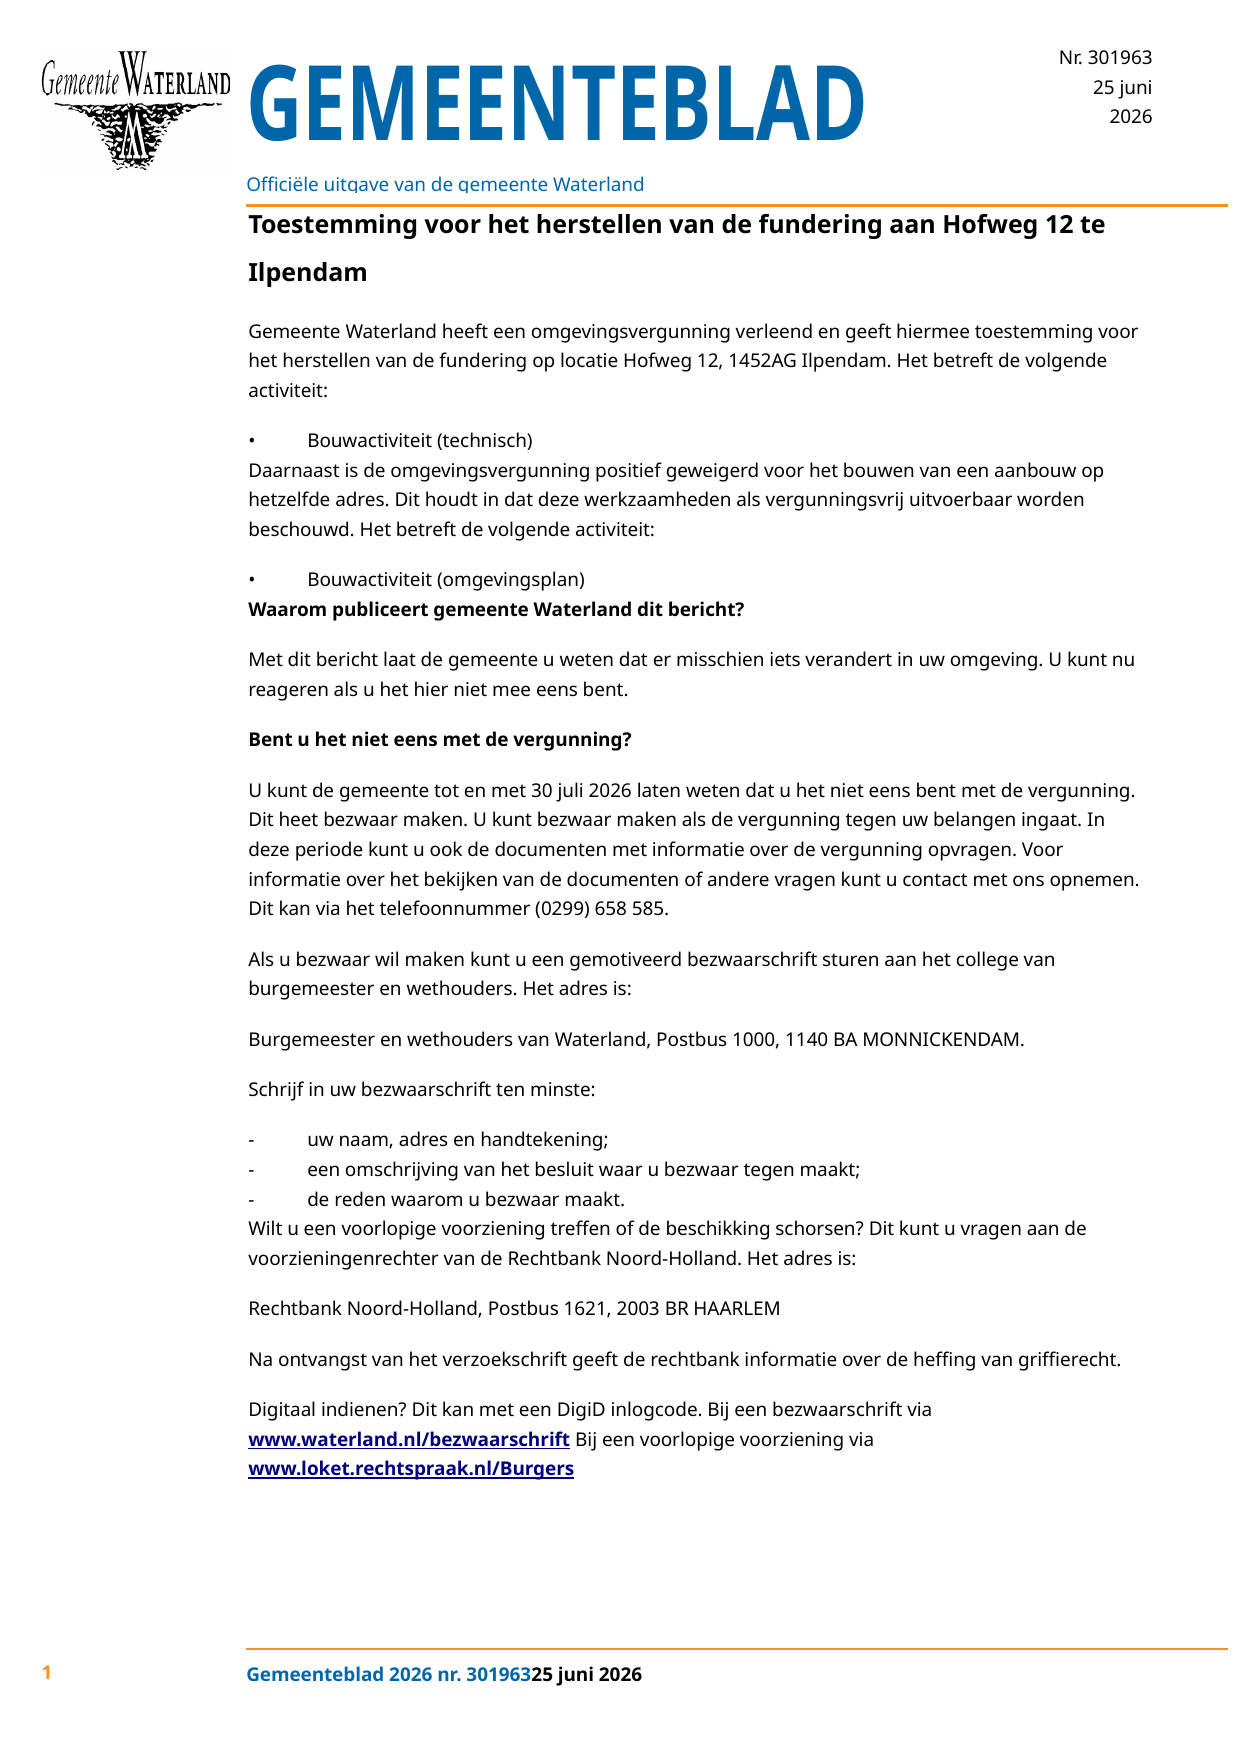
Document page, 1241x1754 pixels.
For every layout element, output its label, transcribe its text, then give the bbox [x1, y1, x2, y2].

text Wilt u een voorlopige voorziening treffen of de beschikking schorsen? Dit kunt u vragen aan de voorzieningenrechter van de Rechtbank Noord-Holland. Het adres is: [248, 1215, 1152, 1271]
text Daarnaast is de omgevingsvergunning positief geweigerd voor het bouwen van een aanbouw op hetzelfde adres. Dit houdt in dat deze werkzaamheden als vergunningsvrij uitvoerbaar worden beschouwd. Het betreft de volgende activiteit: [248, 457, 1152, 542]
text Na ontvangst van het verzoekschrift geeft de rechtbank informatie over de heffing van griffierecht. [248, 1346, 1152, 1372]
text Toestemming voor het herstellen van de fundering aan Hofweg 12 te Ilpendam [248, 207, 1152, 288]
list uw naam, adres en handtekening; [248, 1127, 1152, 1152]
text U kunt de gemeente tot en met 30 juli 2026 laten weten dat u het niet eens bent met de vergunning. Dit heet bezwaar maken. U kunt bezwaar maken als de vergunning tegen uw belangen ingaat. In deze periode kunt u ook de documenten met informatie over de vergunning opvragen. Voor informatie over het bekijken van de documenten of andere vragen kunt u contact met ons opnemen. Dit kan via het telefoonnummer (0299) 658 585. [248, 777, 1152, 921]
list Bouwactiviteit (omgevingsplan) [248, 567, 1152, 592]
list een omschrijving van het besluit waar u bezwaar tegen maakt; [248, 1156, 1152, 1182]
text Bent u het niet eens met de vergunning? [248, 727, 1152, 752]
text Rechtbank Noord-Holland, Postbus 1621, 2003 BR HAARLEM [248, 1295, 1152, 1321]
text Schrijf in uw bezwaarschrift ten minste: [248, 1076, 1152, 1102]
text Met dit bericht laat de gemeente u weten dat er misschien iets verandert in uw omgeving. U kunt nu reageren als u het hier niet mee eens bent. [248, 647, 1152, 702]
list Bouwactiviteit (technisch) [248, 427, 1152, 453]
text Waarom publiceert gemeente Waterland dit bericht? [248, 596, 1152, 622]
list de reden waarom u bezwaar maakt. [248, 1186, 1152, 1212]
text Digitaal indienen? Dit kan met een DigiD inlogcode. Bij een bezwaarschrift via www.waterland.nl/bezwaarschrift Bij een voorlopige voorziening via www.loket.rechtspraak.nl/Burgers [248, 1396, 1152, 1481]
picture [41, 47, 231, 172]
text Als u bezwaar wil maken kunt u een gemotiveerd bezwaarschrift sturen aan het college van burgemeester en wethouders. Het adres is: [248, 946, 1152, 1001]
text Burgemeester en wethouders van Waterland, Postbus 1000, 1140 BA MONNICKENDAM. [248, 1026, 1152, 1052]
text Gemeente Waterland heeft een omgevingsvergunning verleend en geeft hiermee toestemming voor het herstellen van de fundering op locatie Hofweg 12, 1452AG Ilpendam. Het betreft de volgende activiteit: [248, 318, 1152, 403]
